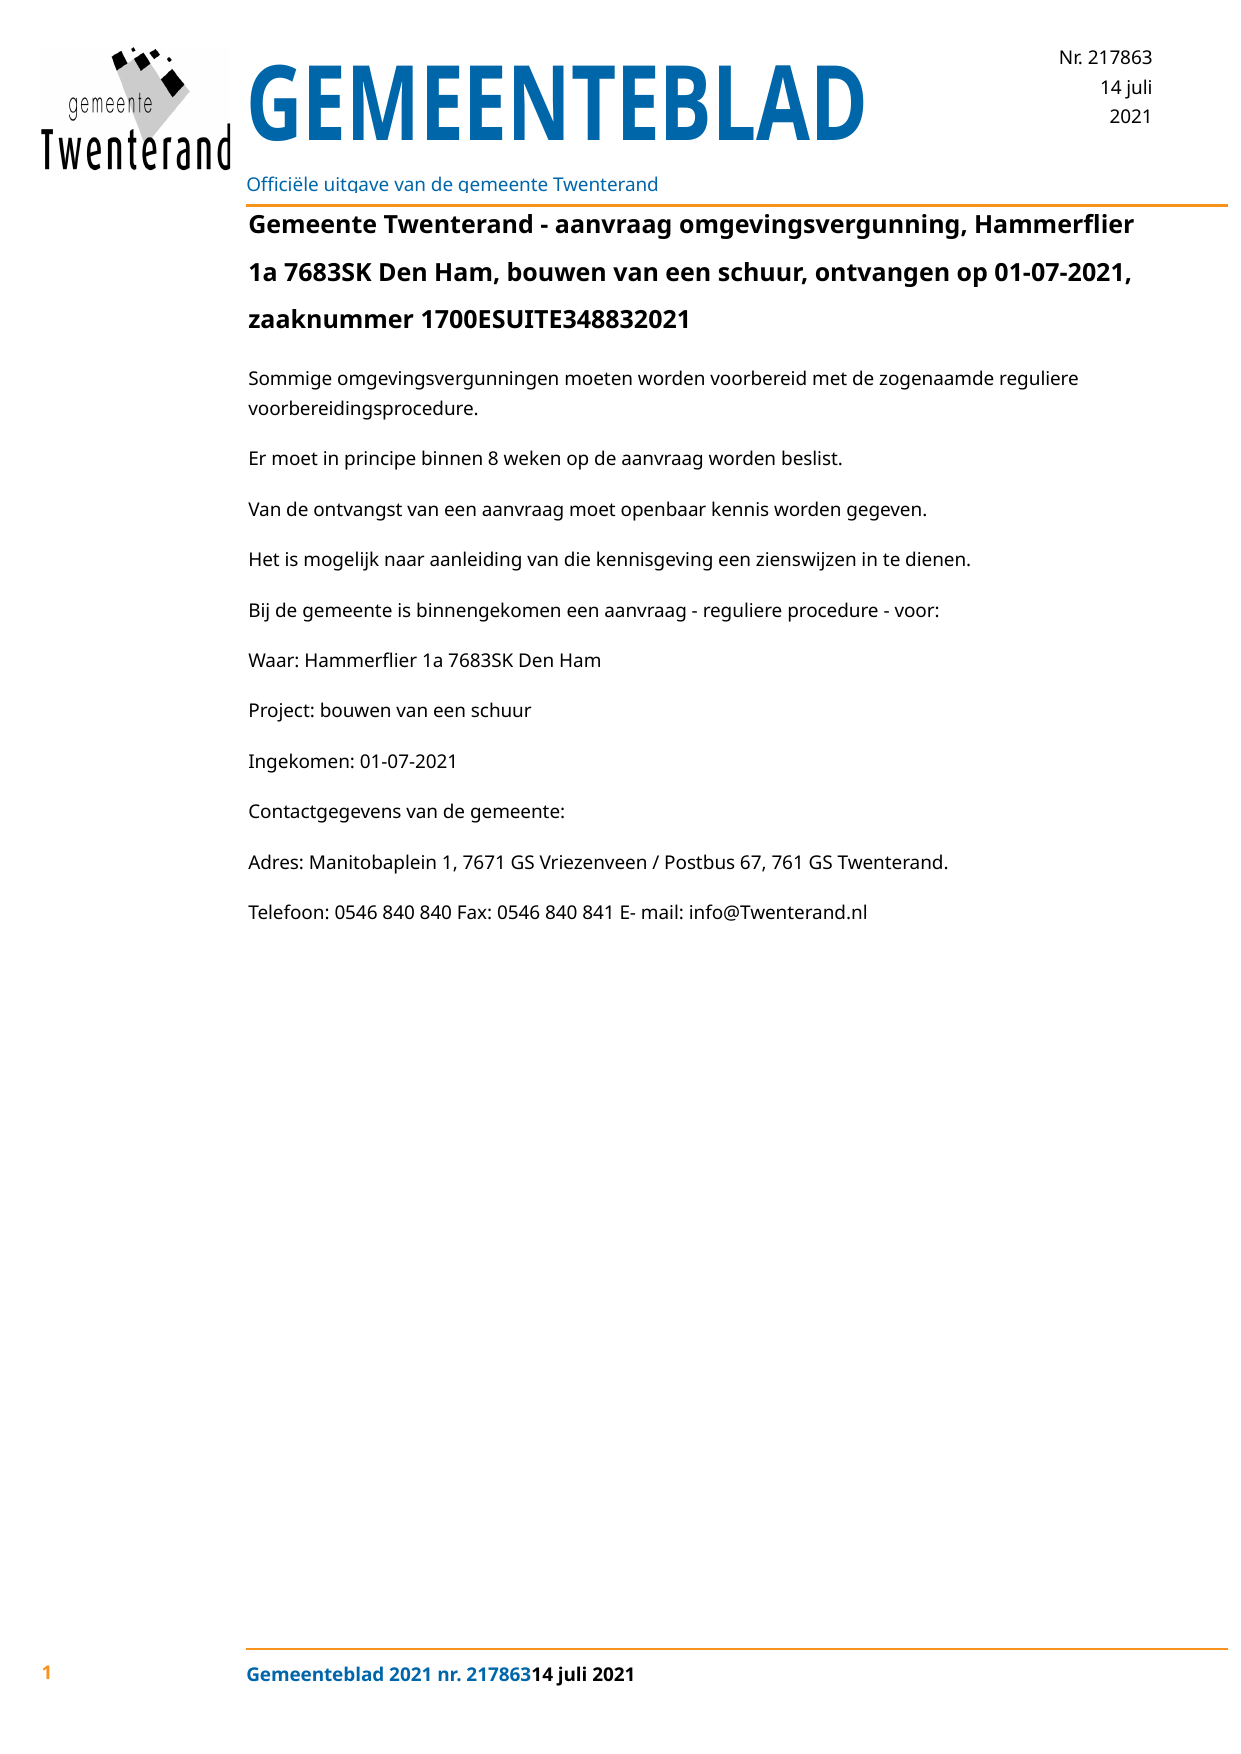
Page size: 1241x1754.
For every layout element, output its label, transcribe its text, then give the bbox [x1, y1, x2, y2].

text Het is mogelijk naar aanleiding van die kennisgeving een zienswijzen in te dienen. [248, 546, 1152, 572]
text Van de ontvangst van een aanvraag moet openbaar kennis worden gegeven. [248, 496, 1152, 522]
text Adres: Manitobaplein 1, 7671 GS Vriezenveen / Postbus 67, 761 GS Twenterand. [248, 849, 1152, 874]
picture [41, 47, 231, 172]
text Telefoon: 0546 840 840 Fax: 0546 840 841 E- mail: info@Twenterand.nl [248, 899, 1152, 925]
text Project: bouwen van een schuur [248, 698, 1152, 723]
text Er moet in principe binnen 8 weken op de aanvraag worden beslist. [248, 446, 1152, 471]
text Gemeente Twenterand - aanvraag omgevingsvergunning, Hammerflier 1a 7683SK Den Ham, bouwen van een schuur, ontvangen op 01-07-2021, zaaknummer 1700ESUITE348832021 [248, 207, 1152, 336]
text Waar: Hammerflier 1a 7683SK Den Ham [248, 647, 1152, 673]
text Sommige omgevingsvergunningen moeten worden voorbereid met de zogenaamde reguliere voorbereidingsprocedure. [248, 366, 1152, 421]
text Bij de gemeente is binnengekomen een aanvraag - reguliere procedure - voor: [248, 597, 1152, 622]
text Ingekomen: 01-07-2021 [248, 748, 1152, 774]
text Contactgegevens van de gemeente: [248, 798, 1152, 824]
